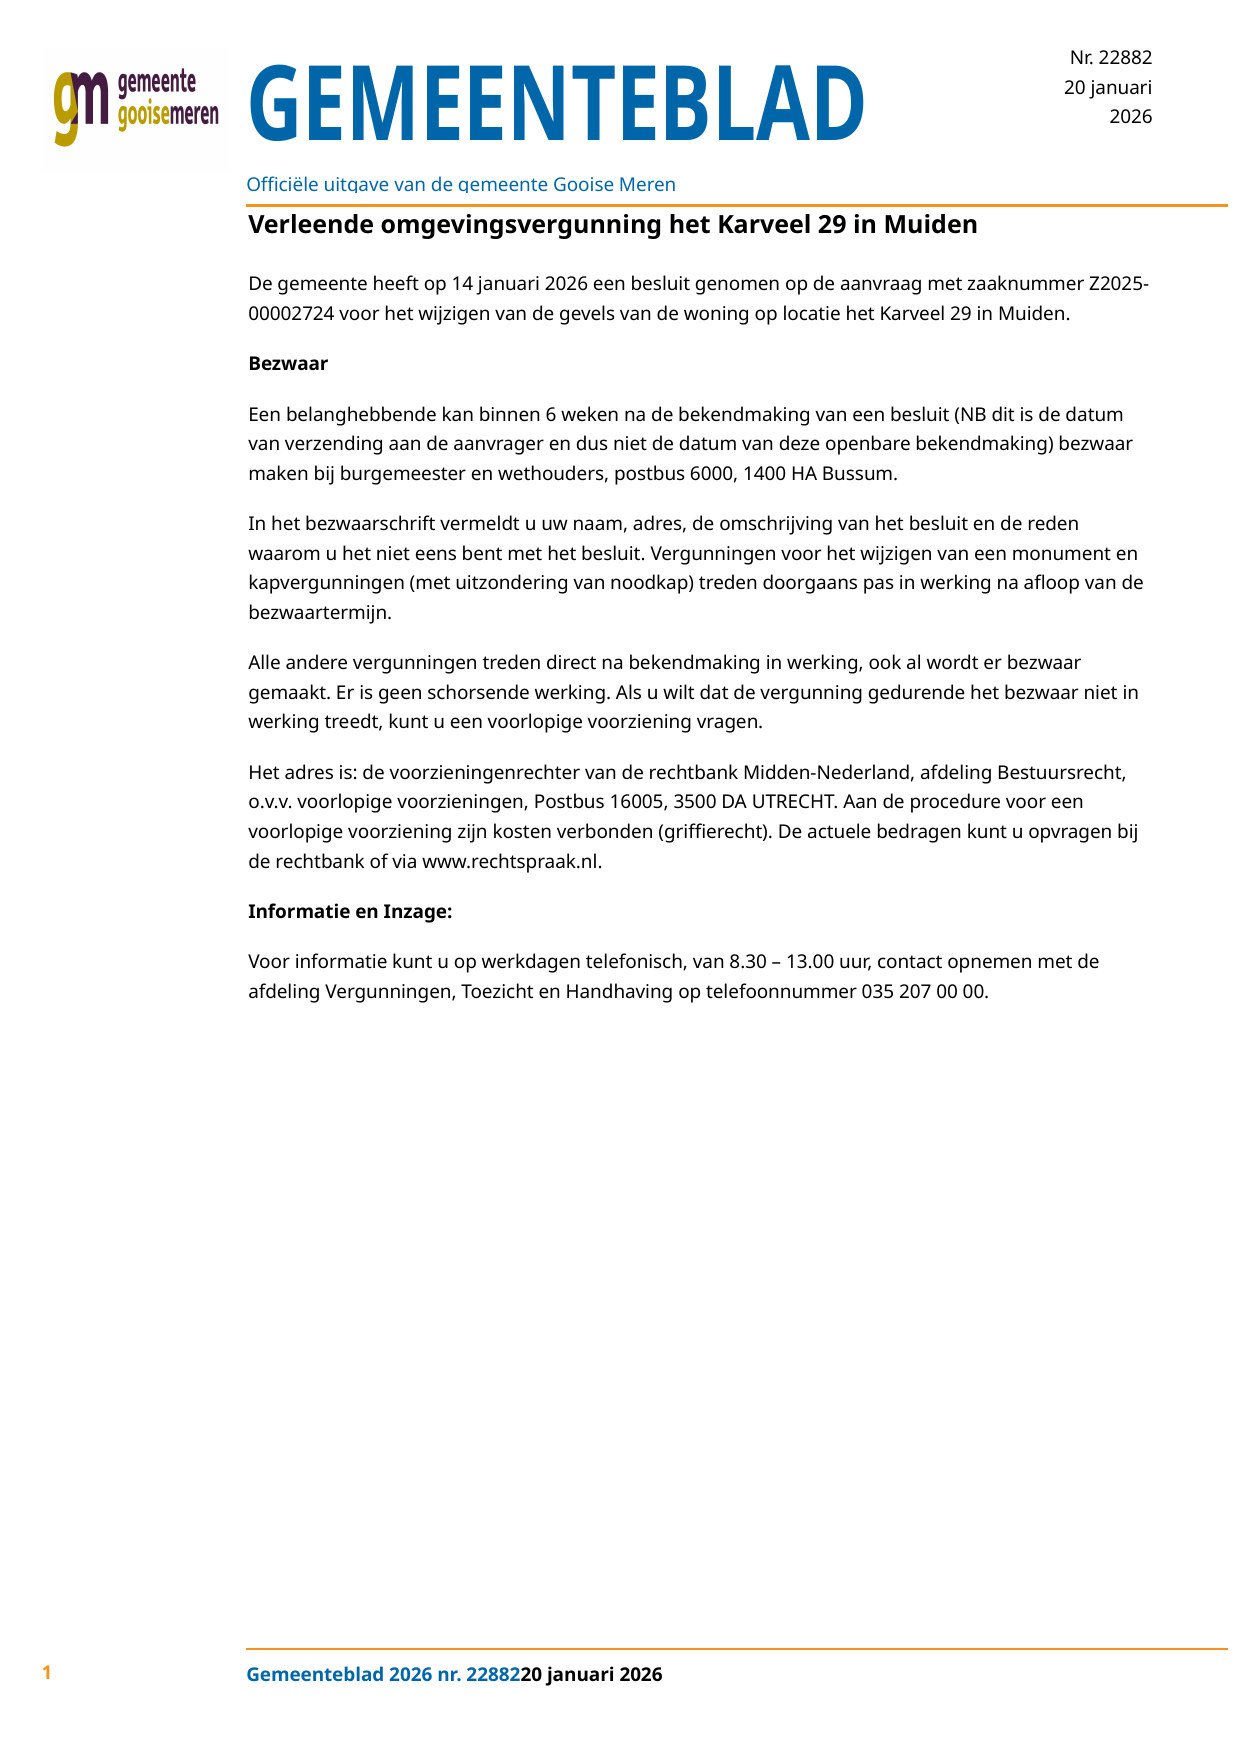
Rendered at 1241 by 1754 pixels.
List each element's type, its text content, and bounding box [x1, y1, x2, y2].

text Het adres is: de voorzieningenrechter van de rechtbank Midden-Nederland, afdeling Bestuursrecht, o.v.v. voorlopige voorzieningen, Postbus 16005, 3500 DA UTRECHT. Aan de procedure voor een voorlopige voorziening zijn kosten verbonden (griffierecht). De actuele bedragen kunt u opvragen bij de rechtbank of via www.rechtspraak.nl. [248, 759, 1152, 873]
text Verleende omgevingsvergunning het Karveel 29 in Muiden [248, 207, 1152, 241]
picture [41, 47, 231, 172]
text Voor informatie kunt u op werkdagen telefonisch, van 8.30 – 13.00 uur, contact opnemen met de afdeling Vergunningen, Toezicht en Handhaving op telefoonnummer 035 207 00 00. [248, 949, 1152, 1004]
text Informatie en Inzage: [248, 898, 1152, 924]
text In het bezwaarschrift vermeldt u uw naam, adres, de omschrijving van het besluit en de reden waarom u het niet eens bent met het besluit. Vergunningen voor het wijzigen van een monument en kapvergunningen (met uitzondering van noodkap) treden doorgaans pas in werking na afloop van de bezwaartermijn. [248, 510, 1152, 625]
text De gemeente heeft op 14 januari 2026 een besluit genomen op de aanvraag met zaaknummer Z2025-00002724 voor het wijzigen van de gevels van de woning op locatie het Karveel 29 in Muiden. [248, 270, 1152, 326]
text Bezwaar [248, 350, 1152, 376]
text Alle andere vergunningen treden direct na bekendmaking in werking, ook al wordt er bezwaar gemaakt. Er is geen schorsende werking. Als u wilt dat de vergunning gedurende het bezwaar niet in werking treedt, kunt u een voorlopige voorziening vragen. [248, 649, 1152, 734]
text Een belanghebbende kan binnen 6 weken na de bekendmaking van een besluit (NB dit is de datum van verzending aan de aanvrager en dus niet de datum van deze openbare bekendmaking) bezwaar maken bij burgemeester en wethouders, postbus 6000, 1400 HA Bussum. [248, 401, 1152, 486]
